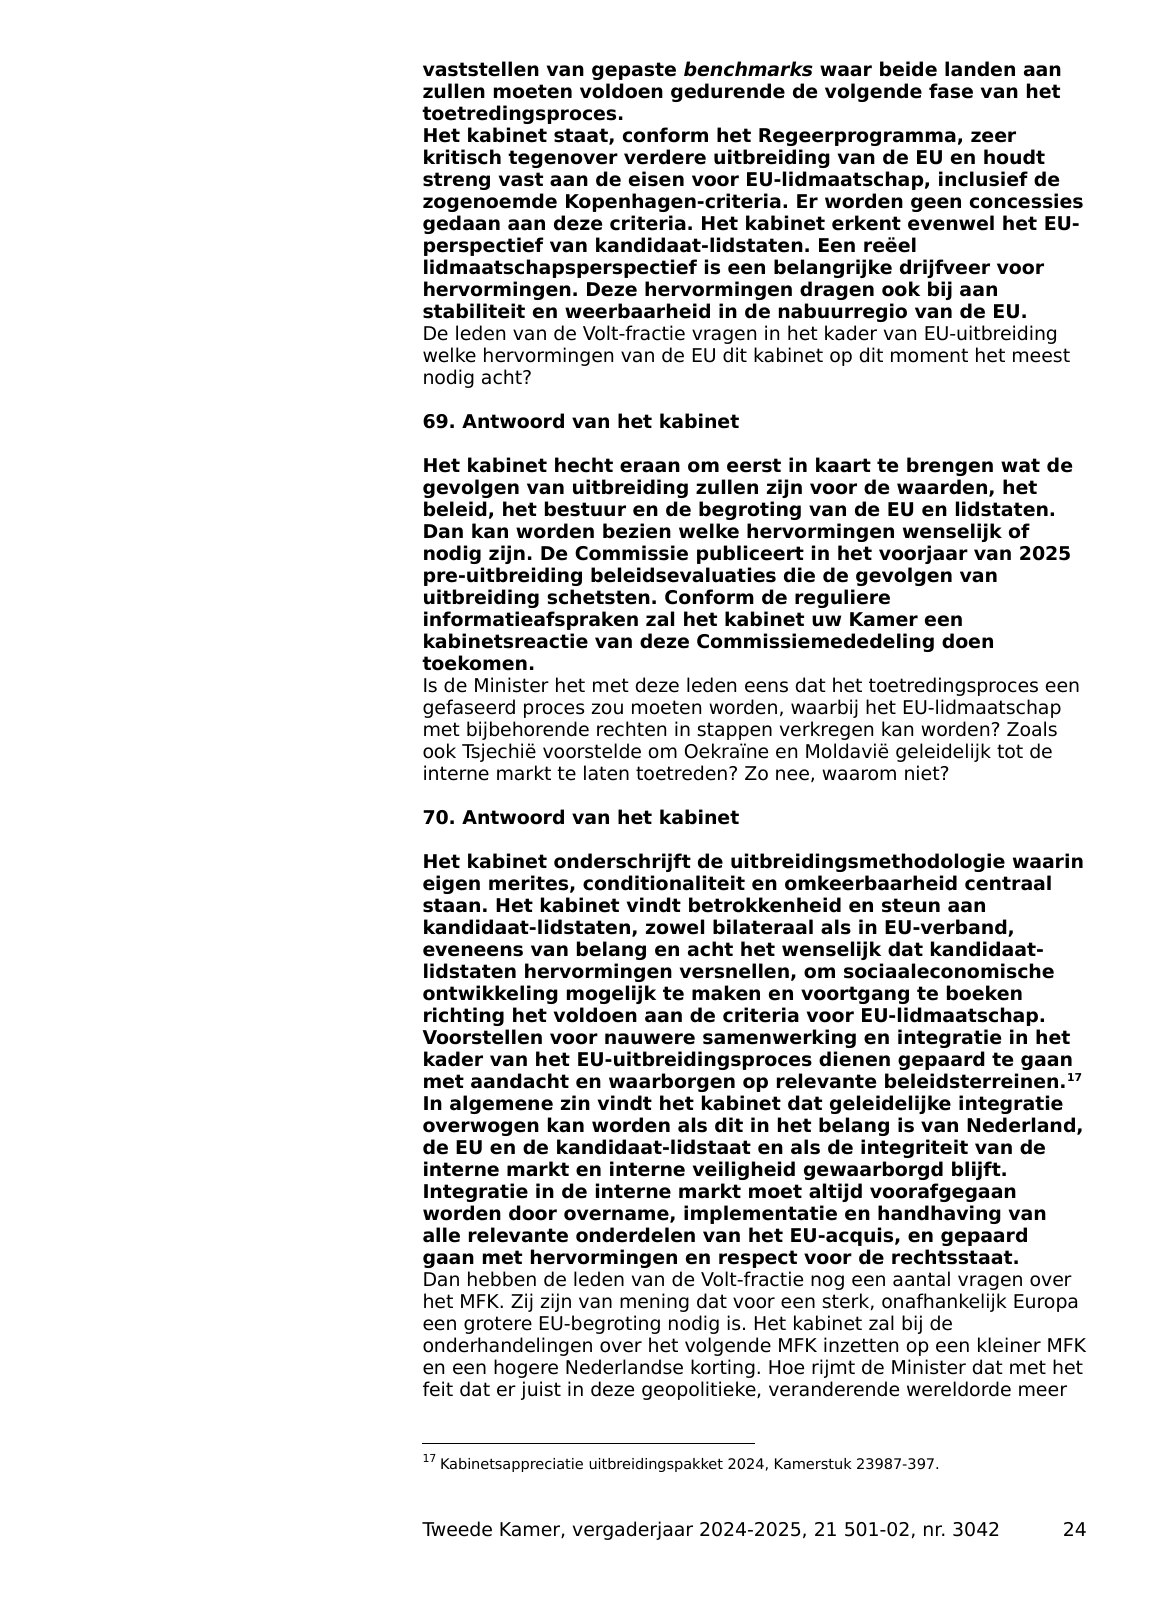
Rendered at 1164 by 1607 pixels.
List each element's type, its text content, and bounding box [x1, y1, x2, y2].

subtitle 70. Antwoord van het kabinet [422, 807, 1087, 829]
subtitle 69. Antwoord van het kabinet [422, 411, 1087, 433]
text Kabinetsappreciatie uitbreidingspakket 2024, Kamerstuk 23987-397. [422, 1452, 1087, 1474]
text Dan hebben de leden van de Volt-fractie nog een aantal vragen over het MFK. Zij zijn van mening dat voor een sterk, onafhankelijk Europa een grotere EU-begroting nodig is. Het kabinet zal bij de onderhandelingen over het volgende MFK inzetten op een kleiner MFK en een hogere Nederlandse korting. Hoe rijmt de Minister dat met het feit dat er juist in deze geopolitieke, veranderende wereldorde meer [422, 1269, 1087, 1401]
text Is de Minister het met deze leden eens dat het toetredingsproces een gefaseerd proces zou moeten worden, waarbij het EU-lidmaatschap met bijbehorende rechten in stappen verkregen kan worden? Zoals ook Tsjechië voorstelde om Oekraïne en Moldavië geleidelijk tot de interne markt te laten toetreden? Zo nee, waarom niet? [422, 675, 1087, 785]
text vaststellen van gepaste benchmarks waar beide landen aan zullen moeten voldoen gedurende de volgende fase van het toetredingsproces. [422, 59, 1087, 125]
text De leden van de Volt-fractie vragen in het kader van EU-uitbreiding welke hervormingen van de EU dit kabinet op dit moment het meest nodig acht? [422, 323, 1087, 389]
text Het kabinet staat, conform het Regeerprogramma, zeer kritisch tegenover verdere uitbreiding van de EU en houdt streng vast aan de eisen voor EU-lidmaatschap, inclusief de zogenoemde Kopenhagen-criteria. Er worden geen concessies gedaan aan deze criteria. Het kabinet erkent evenwel het EU-perspectief van kandidaat-lidstaten. Een reëel lidmaatschapsperspectief is een belangrijke drijfveer voor hervormingen. Deze hervormingen dragen ook bij aan stabiliteit en weerbaarheid in de nabuurregio van de EU. [422, 125, 1087, 323]
text In algemene zin vindt het kabinet dat geleidelijke integratie overwogen kan worden als dit in het belang is van Nederland, de EU en de kandidaat-lidstaat en als de integriteit van de interne markt en interne veiligheid gewaarborgd blijft. Integratie in de interne markt moet altijd voorafgegaan worden door overname, implementatie en handhaving van alle relevante onderdelen van het EU-acquis, en gepaard gaan met hervormingen en respect voor de rechtsstaat. [422, 1093, 1087, 1269]
text Het kabinet hecht eraan om eerst in kaart te brengen wat de gevolgen van uitbreiding zullen zijn voor de waarden, het beleid, het bestuur en de begroting van de EU en lidstaten. Dan kan worden bezien welke hervormingen wenselijk of nodig zijn. De Commissie publiceert in het voorjaar van 2025 pre-uitbreiding beleidsevaluaties die de gevolgen van uitbreiding schetsten. Conform de reguliere informatieafspraken zal het kabinet uw Kamer een kabinetsreactie van deze Commissiemededeling doen toekomen. [422, 455, 1087, 675]
text Het kabinet onderschrijft de uitbreidingsmethodologie waarin eigen merites, conditionaliteit en omkeerbaarheid centraal staan. Het kabinet vindt betrokkenheid en steun aan kandidaat-lidstaten, zowel bilateraal als in EU-verband, eveneens van belang en acht het wenselijk dat kandidaat-lidstaten hervormingen versnellen, om sociaaleconomische ontwikkeling mogelijk te maken en voortgang te boeken richting het voldoen aan de criteria voor EU-lidmaatschap. Voorstellen voor nauwere samenwerking en integratie in het kader van het EU-uitbreidingsproces dienen gepaard te gaan met aandacht en waarborgen op relevante beleidsterreinen. [422, 851, 1087, 1093]
